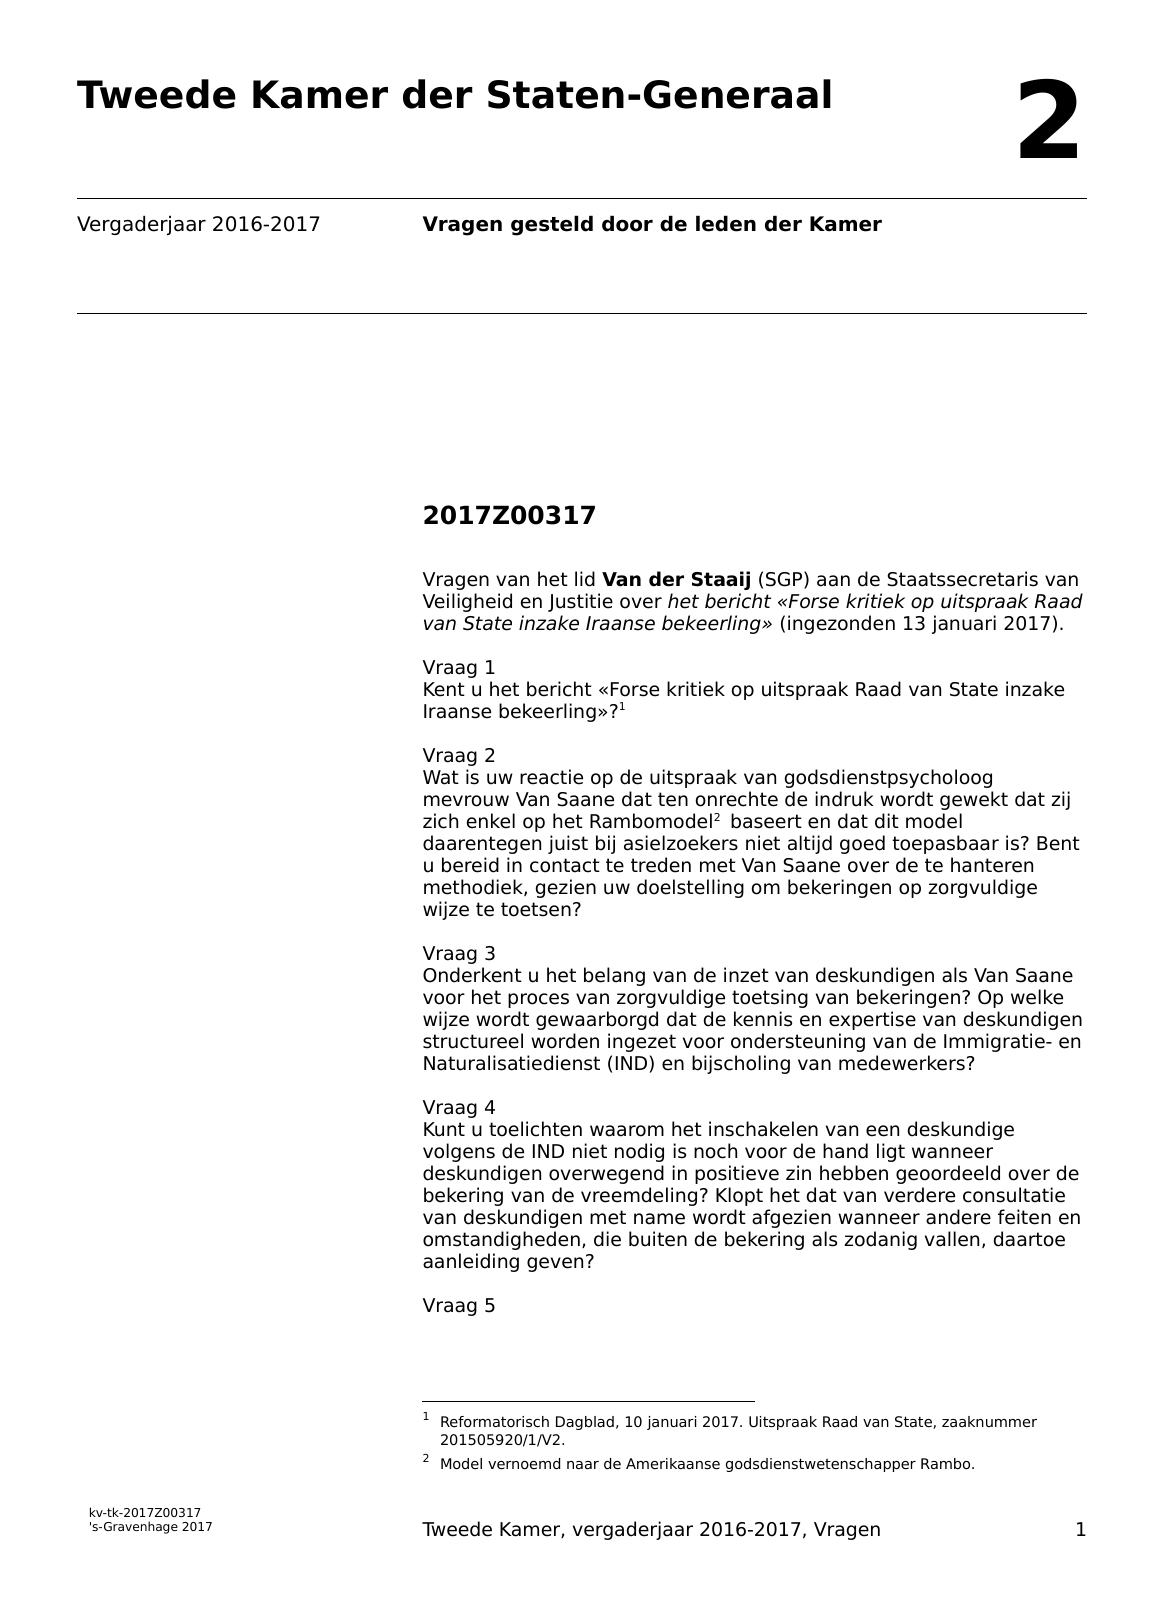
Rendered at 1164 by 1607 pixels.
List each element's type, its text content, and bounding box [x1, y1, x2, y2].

table_header Tweede Kamer der Staten-Generaal [77, 59, 886, 198]
table_header 2 [886, 59, 1087, 198]
text Vraag 3 [422, 943, 1087, 965]
text Vraag 4 [422, 1097, 1087, 1119]
text Onderkent u het belang van de inzet van deskundigen als Van Saane voor het proces van zorgvuldige toetsing van bekeringen? Op welke wijze wordt gewaarborgd dat de kennis en expertise van deskundigen structureel worden ingezet voor ondersteuning van de Immigratie- en Naturalisatiedienst (IND) en bijscholing van medewerkers? [422, 965, 1087, 1075]
table_cell Vragen gesteld door de leden der Kamer [422, 199, 1087, 313]
text Vraag 5 [422, 1295, 1087, 1317]
text Vraag 1 [422, 657, 1087, 679]
text Kent u het bericht «Forse kritiek op uitspraak Raad van State inzake Iraanse bekeerling»? [422, 679, 1087, 723]
text kv-tk-2017Z00317 [88, 1506, 323, 1520]
text Vragen van het lid Van der Staaij (SGP) aan de Staatssecretaris van Veiligheid en Justitie over het bericht «Forse kritiek op uitspraak Raad van State inzake Iraanse bekeerling» (ingezonden 13 januari 2017). [422, 569, 1087, 635]
text Reformatorisch Dagblad, 10 januari 2017. Uitspraak Raad van State, zaaknummer 201505920/1/V2. [422, 1410, 1087, 1449]
text Vraag 2 [422, 745, 1087, 767]
text Model vernoemd naar de Amerikaanse godsdienstwetenschapper Rambo. [422, 1452, 1087, 1474]
text Wat is uw reactie op de uitspraak van godsdienstpsycholoog mevrouw Van Saane dat ten onrechte de indruk wordt gewekt dat zij zich enkel op het Rambomodel baseert en dat dit model daarentegen juist bij asielzoekers niet altijd goed toepasbaar is? Bent u bereid in contact te treden met Van Saane over de te hanteren methodiek, gezien uw doelstelling om bekeringen op zorgvuldige wijze te toetsen? [422, 767, 1087, 921]
text 's-Gravenhage 2017 [88, 1520, 323, 1534]
text Kunt u toelichten waarom het inschakelen van een deskundige volgens de IND niet nodig is noch voor de hand ligt wanneer deskundigen overwegend in positieve zin hebben geoordeeld over de bekering van de vreemdeling? Klopt het dat van verdere consultatie van deskundigen met name wordt afgezien wanneer andere feiten en omstandigheden, die buiten de bekering als zodanig vallen, daartoe aanleiding geven? [422, 1119, 1087, 1273]
text 2017Z00317 [422, 501, 1087, 531]
table_cell Vergaderjaar 2016-2017 [77, 199, 422, 313]
